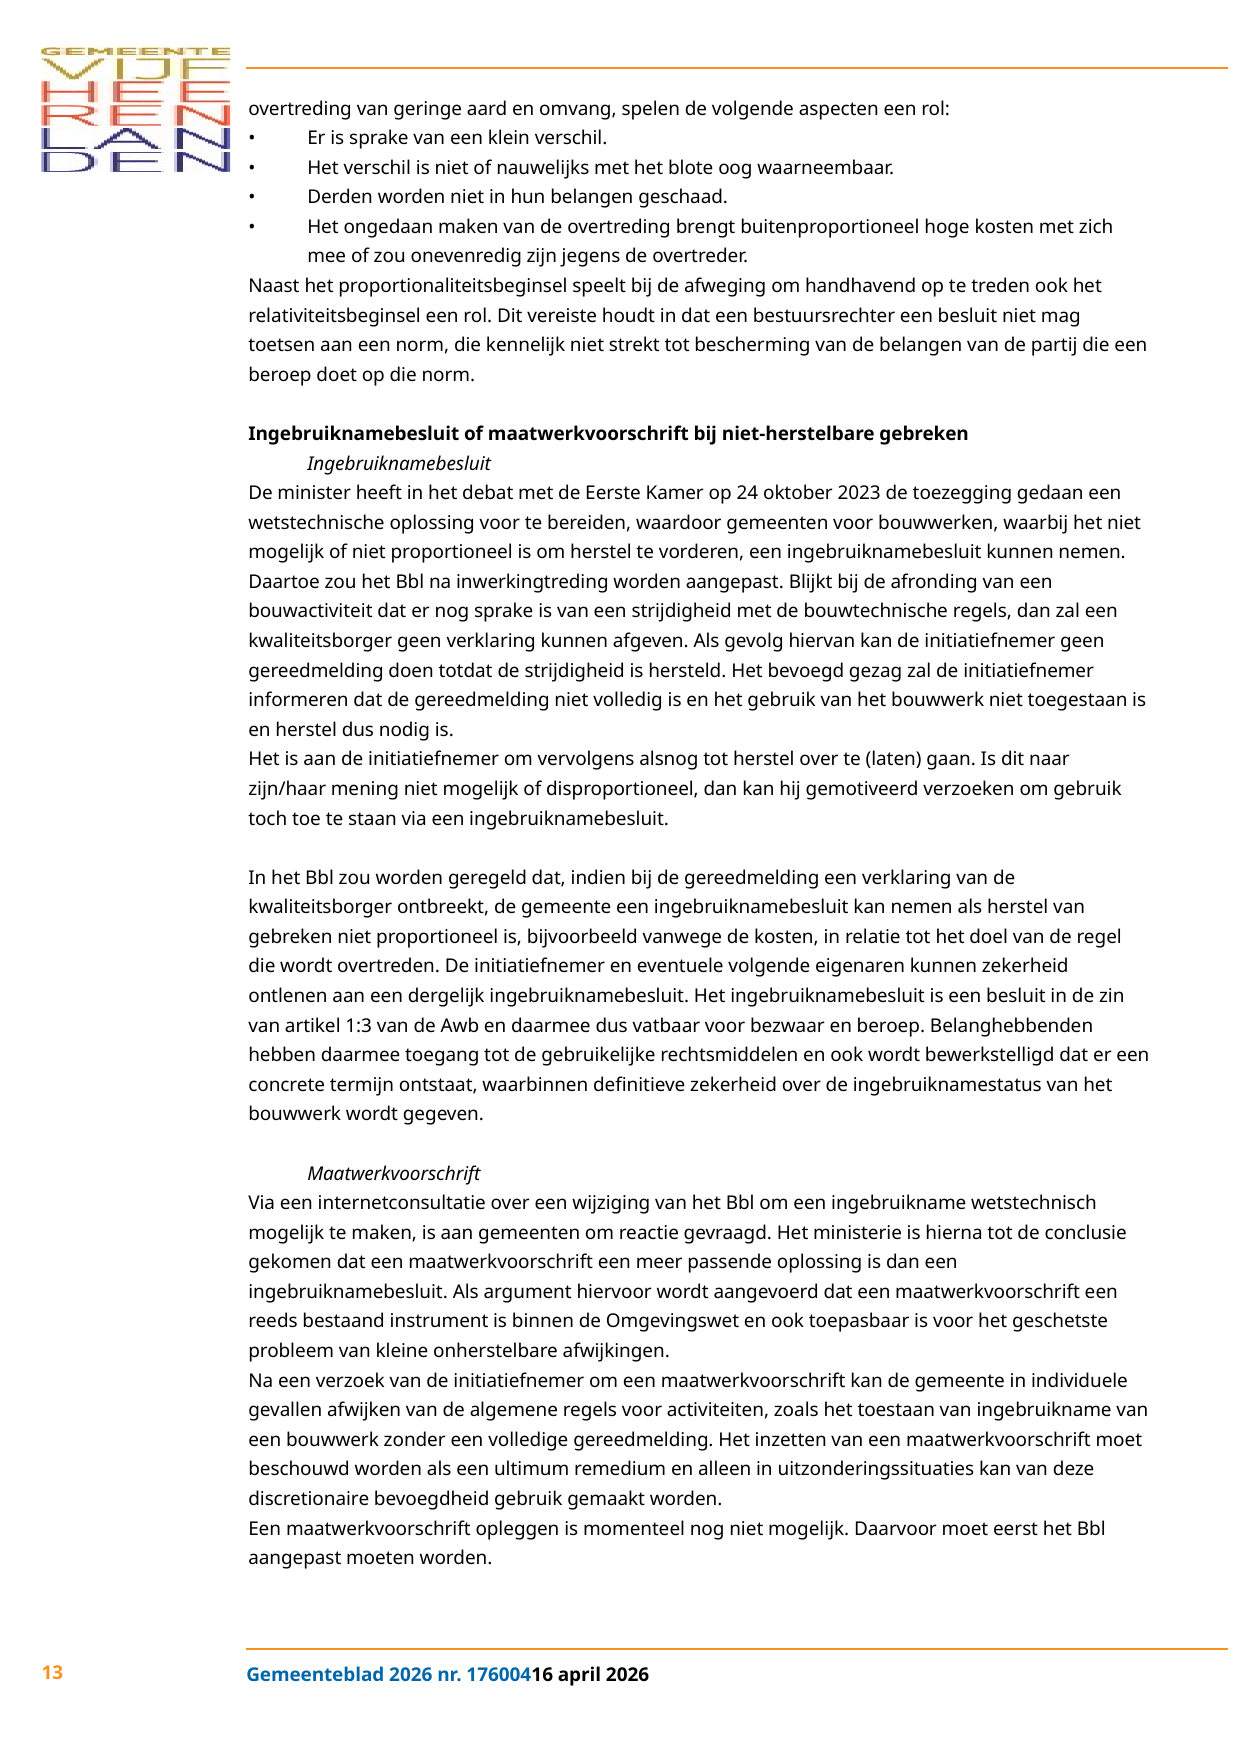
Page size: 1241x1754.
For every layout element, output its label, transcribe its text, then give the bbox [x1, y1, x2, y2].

list Het ongedaan maken van de overtreding brengt buitenproportioneel hoge kosten met zich mee of zou onevenredig zijn jegens de overtreder. [248, 213, 1152, 268]
text In het Bbl zou worden geregeld dat, indien bij de gereedmelding een verklaring van de kwaliteitsborger ontbreekt, de gemeente een ingebruiknamebesluit kan nemen als herstel van gebreken niet proportioneel is, bijvoorbeeld vanwege de kosten, in relatie tot het doel van de regel die wordt overtreden. De initiatiefnemer en eventuele volgende eigenaren kunnen zekerheid ontlenen aan een dergelijk ingebruiknamebesluit. Het ingebruiknamebesluit is een besluit in de zin van artikel 1:3 van de Awb en daarmee dus vatbaar voor bezwaar en beroep. Belanghebbenden hebben daarmee toegang tot de gebruikelijke rechtsmiddelen en ook wordt bewerkstelligd dat er een concrete termijn ontstaat, waarbinnen definitieve zekerheid over de ingebruiknamestatus van het bouwwerk wordt gegeven. [248, 864, 1152, 1126]
list Derden worden niet in hun belangen geschaad. [248, 183, 1152, 209]
list Maatwerkvoorschrift [248, 1160, 1152, 1186]
text De minister heeft in het debat met de Eerste Kamer op 24 oktober 2023 de toezegging gedaan een wetstechnische oplossing voor te bereiden, waardoor gemeenten voor bouwwerken, waarbij het niet mogelijk of niet proportioneel is om herstel te vorderen, een ingebruiknamebesluit kunnen nemen. Daartoe zou het Bbl na inwerkingtreding worden aangepast. Blijkt bij de afronding van een bouwactiviteit dat er nog sprake is van een strijdigheid met de bouwtechnische regels, dan zal een kwaliteitsborger geen verklaring kunnen afgeven. Als gevolg hiervan kan de initiatiefnemer geen gereedmelding doen totdat de strijdigheid is hersteld. Het bevoegd gezag zal de initiatiefnemer informeren dat de gereedmelding niet volledig is en het gebruik van het bouwwerk niet toegestaan is en herstel dus nodig is. [248, 479, 1152, 742]
text overtreding van geringe aard en omvang, spelen de volgende aspecten een rol: [248, 95, 1152, 121]
picture [41, 47, 231, 172]
text Ingebruiknamebesluit of maatwerkvoorschrift bij niet-herstelbare gebreken [248, 420, 1152, 446]
list Ingebruiknamebesluit [248, 450, 1152, 476]
text Het is aan de initiatiefnemer om vervolgens alsnog tot herstel over te (laten) gaan. Is dit naar zijn/haar mening niet mogelijk of disproportioneel, dan kan hij gemotiveerd verzoeken om gebruik toch toe te staan via een ingebruiknamebesluit. [248, 746, 1152, 831]
text Naast het proportionaliteitsbeginsel speelt bij de afweging om handhavend op te treden ook het relativiteitsbeginsel een rol. Dit vereiste houdt in dat een bestuursrechter een besluit niet mag toetsen aan een norm, die kennelijk niet strekt tot bescherming van de belangen van de partij die een beroep doet op die norm. [248, 272, 1152, 387]
text Via een internetconsultatie over een wijziging van het Bbl om een ingebruikname wetstechnisch mogelijk te maken, is aan gemeenten om reactie gevraagd. Het ministerie is hierna tot de conclusie gekomen dat een maatwerkvoorschrift een meer passende oplossing is dan een ingebruiknamebesluit. Als argument hiervoor wordt aangevoerd dat een maatwerkvoorschrift een reeds bestaand instrument is binnen de Omgevingswet en ook toepasbaar is voor het geschetste probleem van kleine onherstelbare afwijkingen. [248, 1189, 1152, 1363]
list Er is sprake van een klein verschil. [248, 124, 1152, 150]
list Het verschil is niet of nauwelijks met het blote oog waarneembaar. [248, 154, 1152, 180]
text Na een verzoek van de initiatiefnemer om een maatwerkvoorschrift kan de gemeente in individuele gevallen afwijken van de algemene regels voor activiteiten, zoals het toestaan van ingebruikname van een bouwwerk zonder een volledige gereedmelding. Het inzetten van een maatwerkvoorschrift moet beschouwd worden als een ultimum remedium en alleen in uitzonderingssituaties kan van deze discretionaire bevoegdheid gebruik gemaakt worden. [248, 1367, 1152, 1511]
text Een maatwerkvoorschrift opleggen is momenteel nog niet mogelijk. Daarvoor moet eerst het Bbl aangepast moeten worden. [248, 1515, 1152, 1570]
